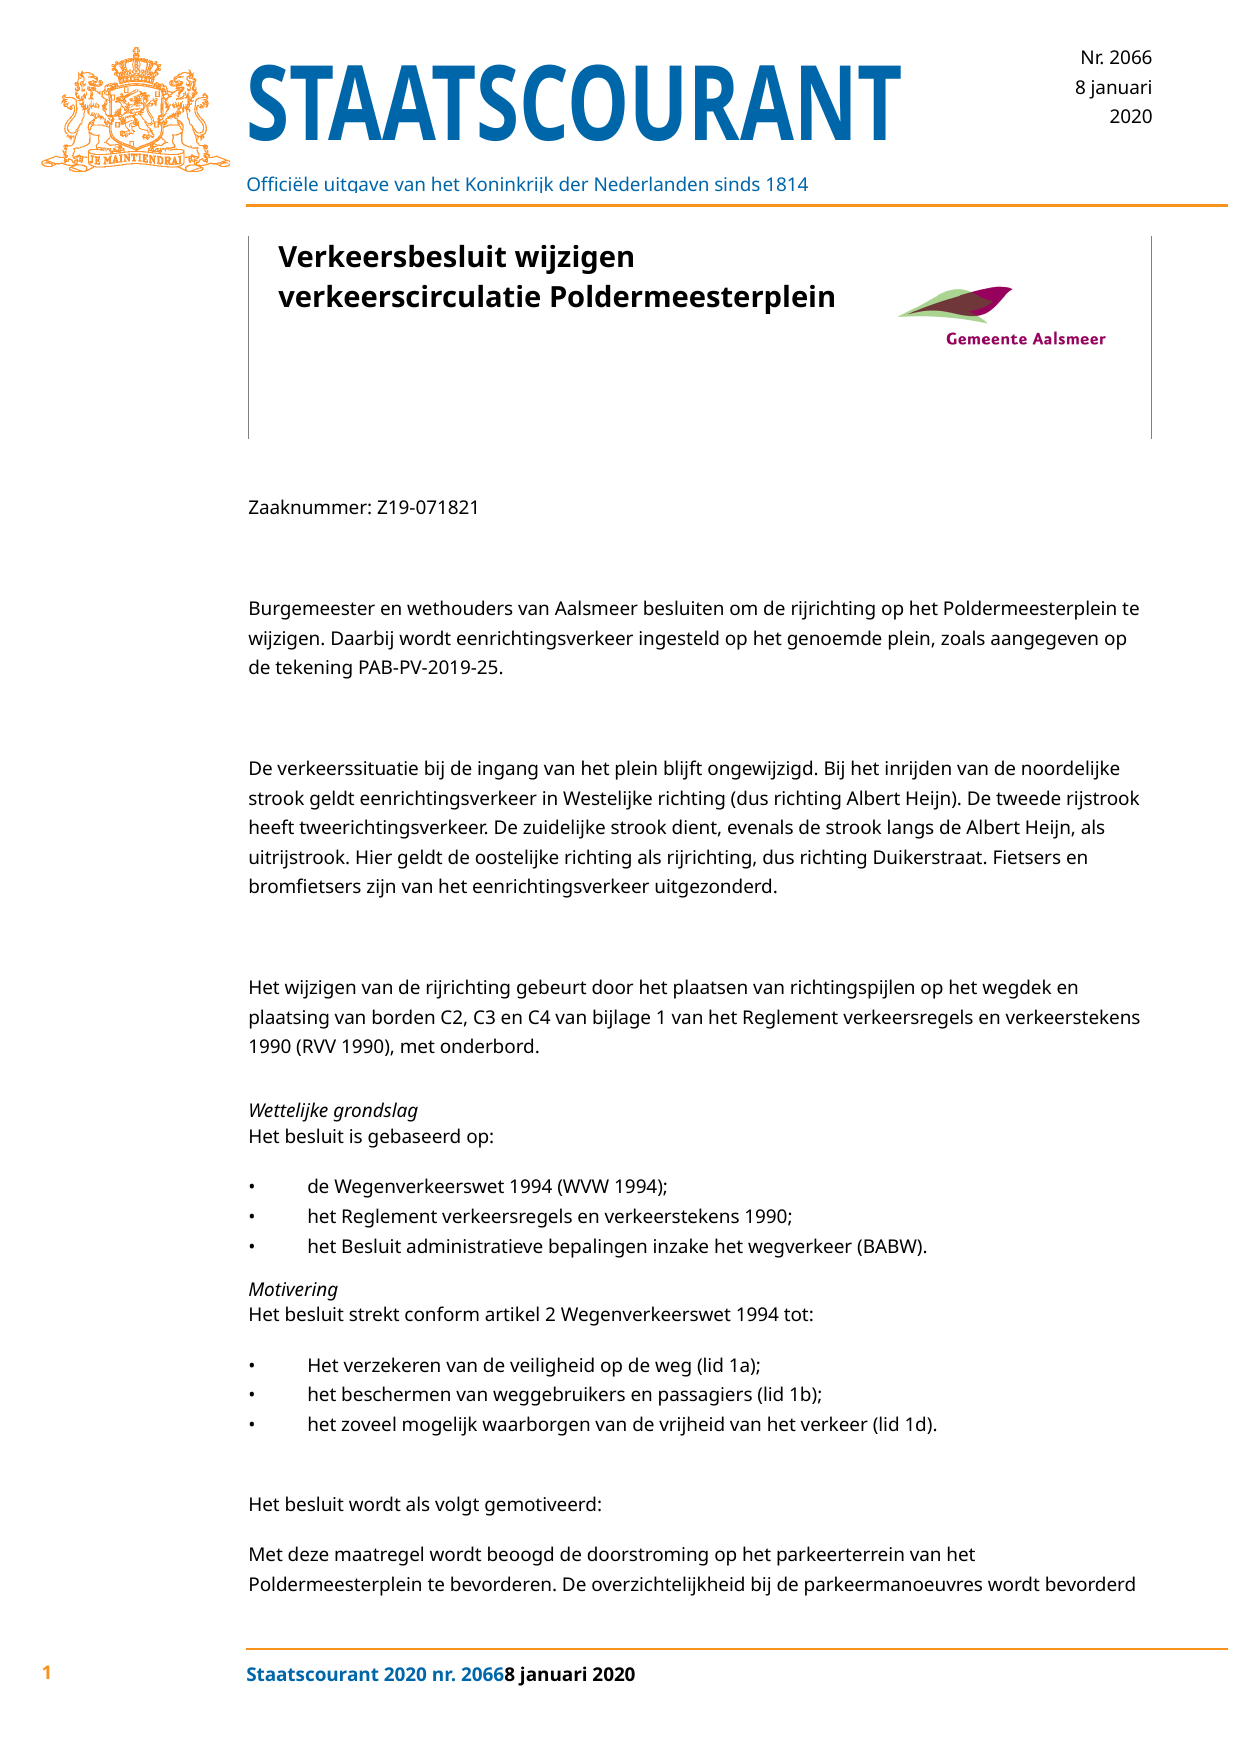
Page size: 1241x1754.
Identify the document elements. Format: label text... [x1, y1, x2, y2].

text Zaaknummer: Z19-071821 [248, 494, 1152, 520]
picture [41, 47, 231, 172]
text Het wijzigen van de rijrichting gebeurt door het plaatsen van richtingspijlen op het wegdek en plaatsing van borden C2, C3 en C4 van bijlage 1 van het Reglement verkeersregels en verkeerstekens 1990 (RVV 1990), met onderbord. [248, 974, 1152, 1059]
list Het verzekeren van de veiligheid op de weg (lid 1a); [248, 1352, 1152, 1378]
list het zoveel mogelijk waarborgen van de vrijheid van het verkeer (lid 1d). [248, 1411, 1152, 1437]
list het beschermen van weggebruikers en passagiers (lid 1b); [248, 1382, 1152, 1407]
table_header [850, 236, 882, 413]
list de Wegenverkeerswet 1994 (WVW 1994); [248, 1174, 1152, 1199]
table_header [850, 414, 1151, 439]
text Wettelijke grondslag [248, 1097, 1152, 1123]
text Motivering [248, 1276, 1152, 1302]
text Het besluit wordt als volgt gemotiveerd: [248, 1491, 1152, 1517]
table_header [1119, 236, 1151, 413]
list het Reglement verkeersregels en verkeerstekens 1990; [248, 1203, 1152, 1229]
text Het besluit strekt conform artikel 2 Wegenverkeerswet 1994 tot: [248, 1302, 1152, 1327]
table_header Verkeersbesluit wijzigen verkeerscirculatie Poldermeesterplein [249, 236, 850, 439]
picture [882, 236, 1119, 414]
text Burgemeester en wethouders van Aalsmeer besluiten om de rijrichting op het Poldermeesterplein te wijzigen. Daarbij wordt eenrichtingsverkeer ingesteld op het genoemde plein, zoals aangegeven op de tekening PAB-PV-2019-25. [248, 595, 1152, 680]
text Met deze maatregel wordt beoogd de doorstroming op het parkeerterrein van het Poldermeesterplein te bevorderen. De overzichtelijkheid bij de parkeermanoeuvres wordt bevorderd [248, 1542, 1152, 1597]
list het Besluit administratieve bepalingen inzake het wegverkeer (BABW). [248, 1233, 1152, 1258]
text De verkeerssituatie bij de ingang van het plein blijft ongewijzigd. Bij het inrijden van de noordelijke strook geldt eenrichtingsverkeer in Westelijke richting (dus richting Albert Heijn). De tweede rijstrook heeft tweerichtingsverkeer. De zuidelijke strook dient, evenals de strook langs de Albert Heijn, als uitrijstrook. Hier geldt de oostelijke richting als rijrichting, dus richting Duikerstraat. Fietsers en bromfietsers zijn van het eenrichtingsverkeer uitgezonderd. [248, 755, 1152, 899]
text Het besluit is gebaseerd op: [248, 1123, 1152, 1149]
